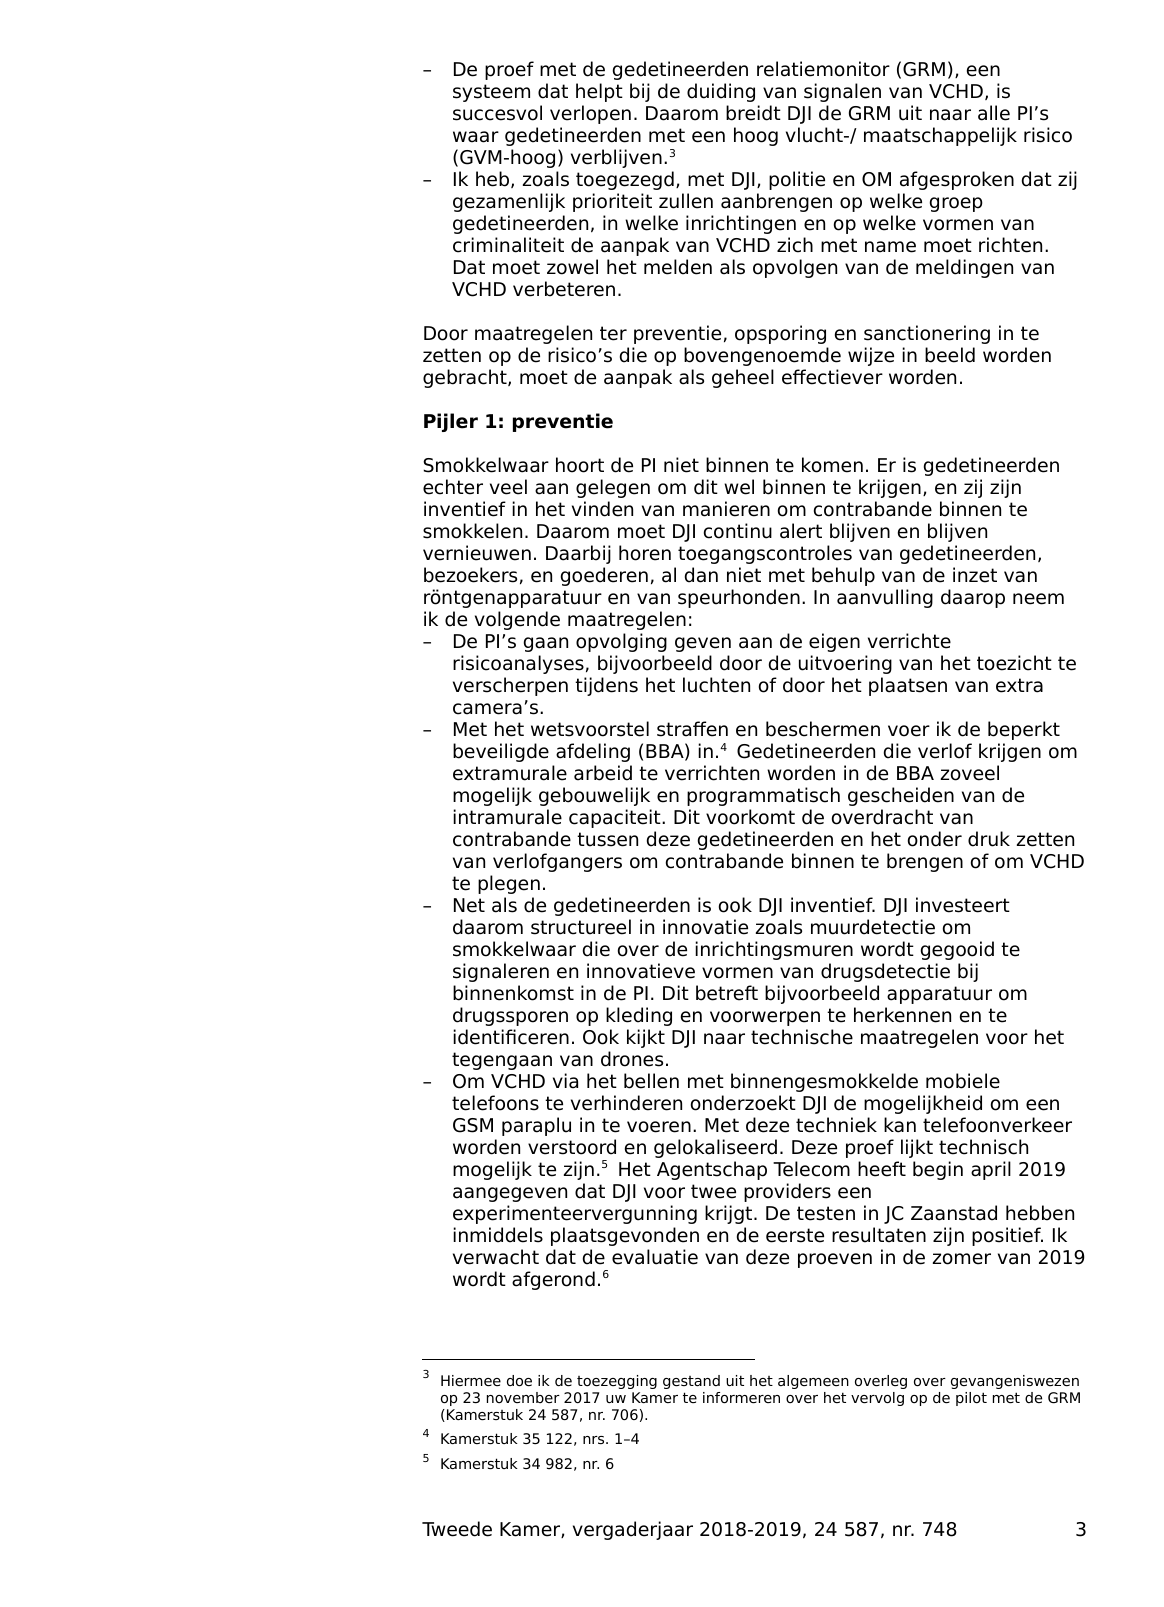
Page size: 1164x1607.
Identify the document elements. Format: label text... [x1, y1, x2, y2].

text – Net als de gedetineerden is ook DJI inventief. DJI investeert daarom structureel in innovatie zoals muurdetectie om smokkelwaar die over de inrichtingsmuren wordt gegooid te signaleren en innovatieve vormen van drugsdetectie bij binnenkomst in de PI. Dit betreft bijvoorbeeld apparatuur om drugssporen op kleding en voorwerpen te herkennen en te identificeren. Ook kijkt DJI naar technische maatregelen voor het tegengaan van drones. [422, 895, 1087, 1071]
text Smokkelwaar hoort de PI niet binnen te komen. Er is gedetineerden echter veel aan gelegen om dit wel binnen te krijgen, en zij zijn inventief in het vinden van manieren om contrabande binnen te smokkelen. Daarom moet DJI continu alert blijven en blijven vernieuwen. Daarbij horen toegangscontroles van gedetineerden, bezoekers, en goederen, al dan niet met behulp van de inzet van röntgenapparatuur en van speurhonden. In aanvulling daarop neem ik de volgende maatregelen: [422, 455, 1087, 631]
text – De PI’s gaan opvolging geven aan de eigen verrichte risicoanalyses, bijvoorbeeld door de uitvoering van het toezicht te verscherpen tijdens het luchten of door het plaatsen van extra camera’s. [422, 631, 1087, 719]
text – Met het wetsvoorstel straffen en beschermen voer ik de beperkt beveiligde afdeling (BBA) in. Gedetineerden die verlof krijgen om extramurale arbeid te verrichten worden in de BBA zoveel mogelijk gebouwelijk en programmatisch gescheiden van de intramurale capaciteit. Dit voorkomt de overdracht van contrabande tussen deze gedetineerden en het onder druk zetten van verlofgangers om contrabande binnen te brengen of om VCHD te plegen. [422, 719, 1087, 895]
subtitle Pijler 1: preventie [422, 411, 1087, 433]
text – De proef met de gedetineerden relatiemonitor (GRM), een systeem dat helpt bij de duiding van signalen van VCHD, is succesvol verlopen. Daarom breidt DJI de GRM uit naar alle PI’s waar gedetineerden met een hoog vlucht-/ maatschappelijk risico (GVM-hoog) verblijven. [422, 59, 1087, 169]
text Door maatregelen ter preventie, opsporing en sanctionering in te zetten op de risico’s die op bovengenoemde wijze in beeld worden gebracht, moet de aanpak als geheel effectiever worden. [422, 323, 1087, 389]
text Kamerstuk 35 122, nrs. 1–4 [422, 1427, 1087, 1449]
text Kamerstuk 34 982, nr. 6 [422, 1452, 1087, 1474]
text – Om VCHD via het bellen met binnengesmokkelde mobiele telefoons te verhinderen onderzoekt DJI de mogelijkheid om een GSM paraplu in te voeren. Met deze techniek kan telefoonverkeer worden verstoord en gelokaliseerd. Deze proef lijkt technisch mogelijk te zijn. Het Agentschap Telecom heeft begin april 2019 aangegeven dat DJI voor twee providers een experimenteervergunning krijgt. De testen in JC Zaanstad hebben inmiddels plaatsgevonden en de eerste resultaten zijn positief. Ik verwacht dat de evaluatie van deze proeven in de zomer van 2019 wordt afgerond. [422, 1071, 1087, 1291]
text Hiermee doe ik de toezegging gestand uit het algemeen overleg over gevangeniswezen op 23 november 2017 uw Kamer te informeren over het vervolg op de pilot met de GRM (Kamerstuk 24 587, nr. 706). [422, 1368, 1087, 1424]
text – Ik heb, zoals toegezegd, met DJI, politie en OM afgesproken dat zij gezamenlijk prioriteit zullen aanbrengen op welke groep gedetineerden, in welke inrichtingen en op welke vormen van criminaliteit de aanpak van VCHD zich met name moet richten. Dat moet zowel het melden als opvolgen van de meldingen van VCHD verbeteren. [422, 169, 1087, 301]
